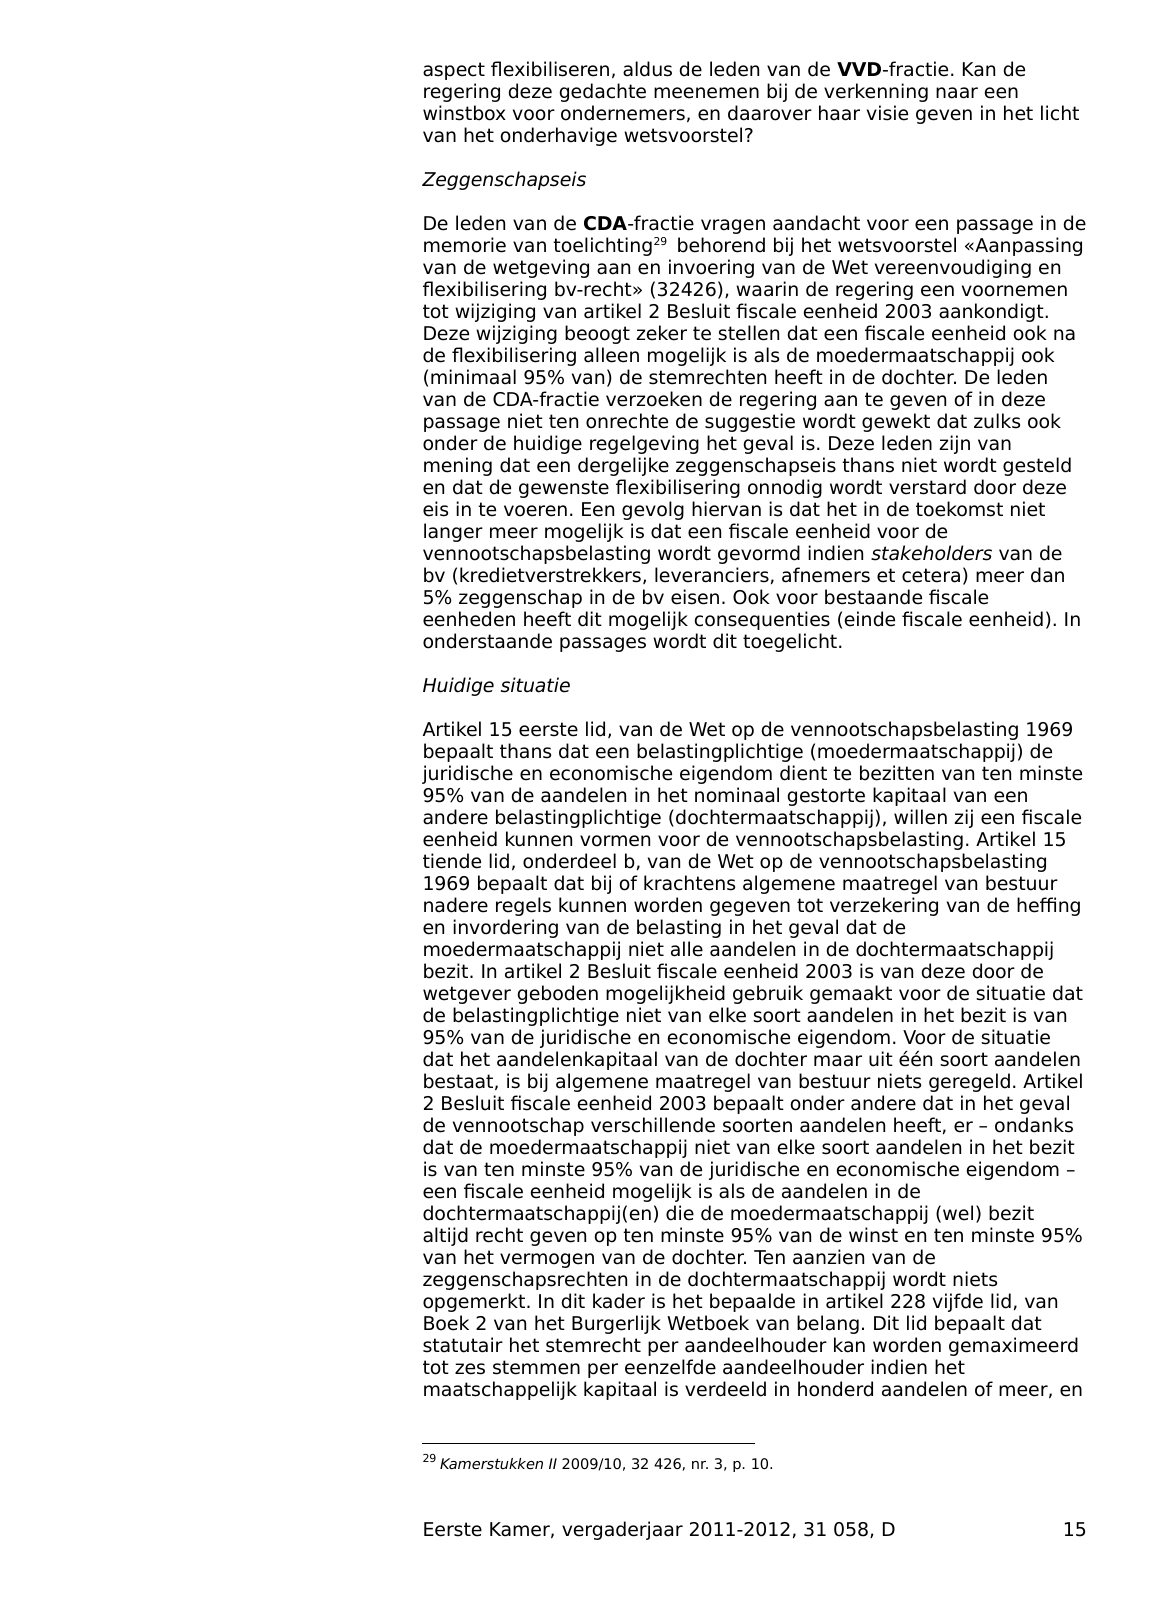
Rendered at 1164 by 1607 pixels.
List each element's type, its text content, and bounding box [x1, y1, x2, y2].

text Artikel 15 eerste lid, van de Wet op de vennootschapsbelasting 1969 bepaalt thans dat een belastingplichtige (moedermaatschappij) de juridische en economische eigendom dient te bezitten van ten minste 95% van de aandelen in het nominaal gestorte kapitaal van een andere belastingplichtige (dochtermaatschappij), willen zij een fiscale eenheid kunnen vormen voor de vennootschapsbelasting. Artikel 15 tiende lid, onderdeel b, van de Wet op de vennootschapsbelasting 1969 bepaalt dat bij of krachtens algemene maatregel van bestuur nadere regels kunnen worden gegeven tot verzekering van de heffing en invordering van de belasting in het geval dat de moedermaatschappij niet alle aandelen in de dochtermaatschappij bezit. In artikel 2 Besluit fiscale eenheid 2003 is van deze door de wetgever geboden mogelijkheid gebruik gemaakt voor de situatie dat de belastingplichtige niet van elke soort aandelen in het bezit is van 95% van de juridische en economische eigendom. Voor de situatie dat het aandelenkapitaal van de dochter maar uit één soort aandelen bestaat, is bij algemene maatregel van bestuur niets geregeld. Artikel 2 Besluit fiscale eenheid 2003 bepaalt onder andere dat in het geval de vennootschap verschillende soorten aandelen heeft, er – ondanks dat de moedermaatschappij niet van elke soort aandelen in het bezit is van ten minste 95% van de juridische en economische eigendom – een fiscale eenheid mogelijk is als de aandelen in de dochtermaatschappij(en) die de moedermaatschappij (wel) bezit altijd recht geven op ten minste 95% van de winst en ten minste 95% van het vermogen van de dochter. Ten aanzien van de zeggenschapsrechten in de dochtermaatschappij wordt niets opgemerkt. In dit kader is het bepaalde in artikel 228 vijfde lid, van Boek 2 van het Burgerlijk Wetboek van belang. Dit lid bepaalt dat statutair het stemrecht per aandeelhouder kan worden gemaximeerd tot zes stemmen per eenzelfde aandeelhouder indien het maatschappelijk kapitaal is verdeeld in honderd aandelen of meer, en [422, 719, 1087, 1401]
text aspect flexibiliseren, aldus de leden van de VVD-fractie. Kan de regering deze gedachte meenemen bij de verkenning naar een winstbox voor ondernemers, en daarover haar visie geven in het licht van het onderhavige wetsvoorstel? [422, 59, 1087, 147]
subtitle Huidige situatie [422, 675, 1087, 697]
text Kamerstukken II 2009/10, 32 426, nr. 3, p. 10. [422, 1452, 1087, 1474]
subtitle Zeggenschapseis [422, 169, 1087, 191]
text De leden van de CDA-fractie vragen aandacht voor een passage in de memorie van toelichting behorend bij het wetsvoorstel «Aanpassing van de wetgeving aan en invoering van de Wet vereenvoudiging en flexibilisering bv-recht» (32426), waarin de regering een voornemen tot wijziging van artikel 2 Besluit fiscale eenheid 2003 aankondigt. Deze wijziging beoogt zeker te stellen dat een fiscale eenheid ook na de flexibilisering alleen mogelijk is als de moedermaatschappij ook (minimaal 95% van) de stemrechten heeft in de dochter. De leden van de CDA-fractie verzoeken de regering aan te geven of in deze passage niet ten onrechte de suggestie wordt gewekt dat zulks ook onder de huidige regelgeving het geval is. Deze leden zijn van mening dat een dergelijke zeggenschapseis thans niet wordt gesteld en dat de gewenste flexibilisering onnodig wordt verstard door deze eis in te voeren. Een gevolg hiervan is dat het in de toekomst niet langer meer mogelijk is dat een fiscale eenheid voor de vennootschapsbelasting wordt gevormd indien stakeholders van de bv (kredietverstrekkers, leveranciers, afnemers et cetera) meer dan 5% zeggenschap in de bv eisen. Ook voor bestaande fiscale eenheden heeft dit mogelijk consequenties (einde fiscale eenheid). In onderstaande passages wordt dit toegelicht. [422, 213, 1087, 653]
